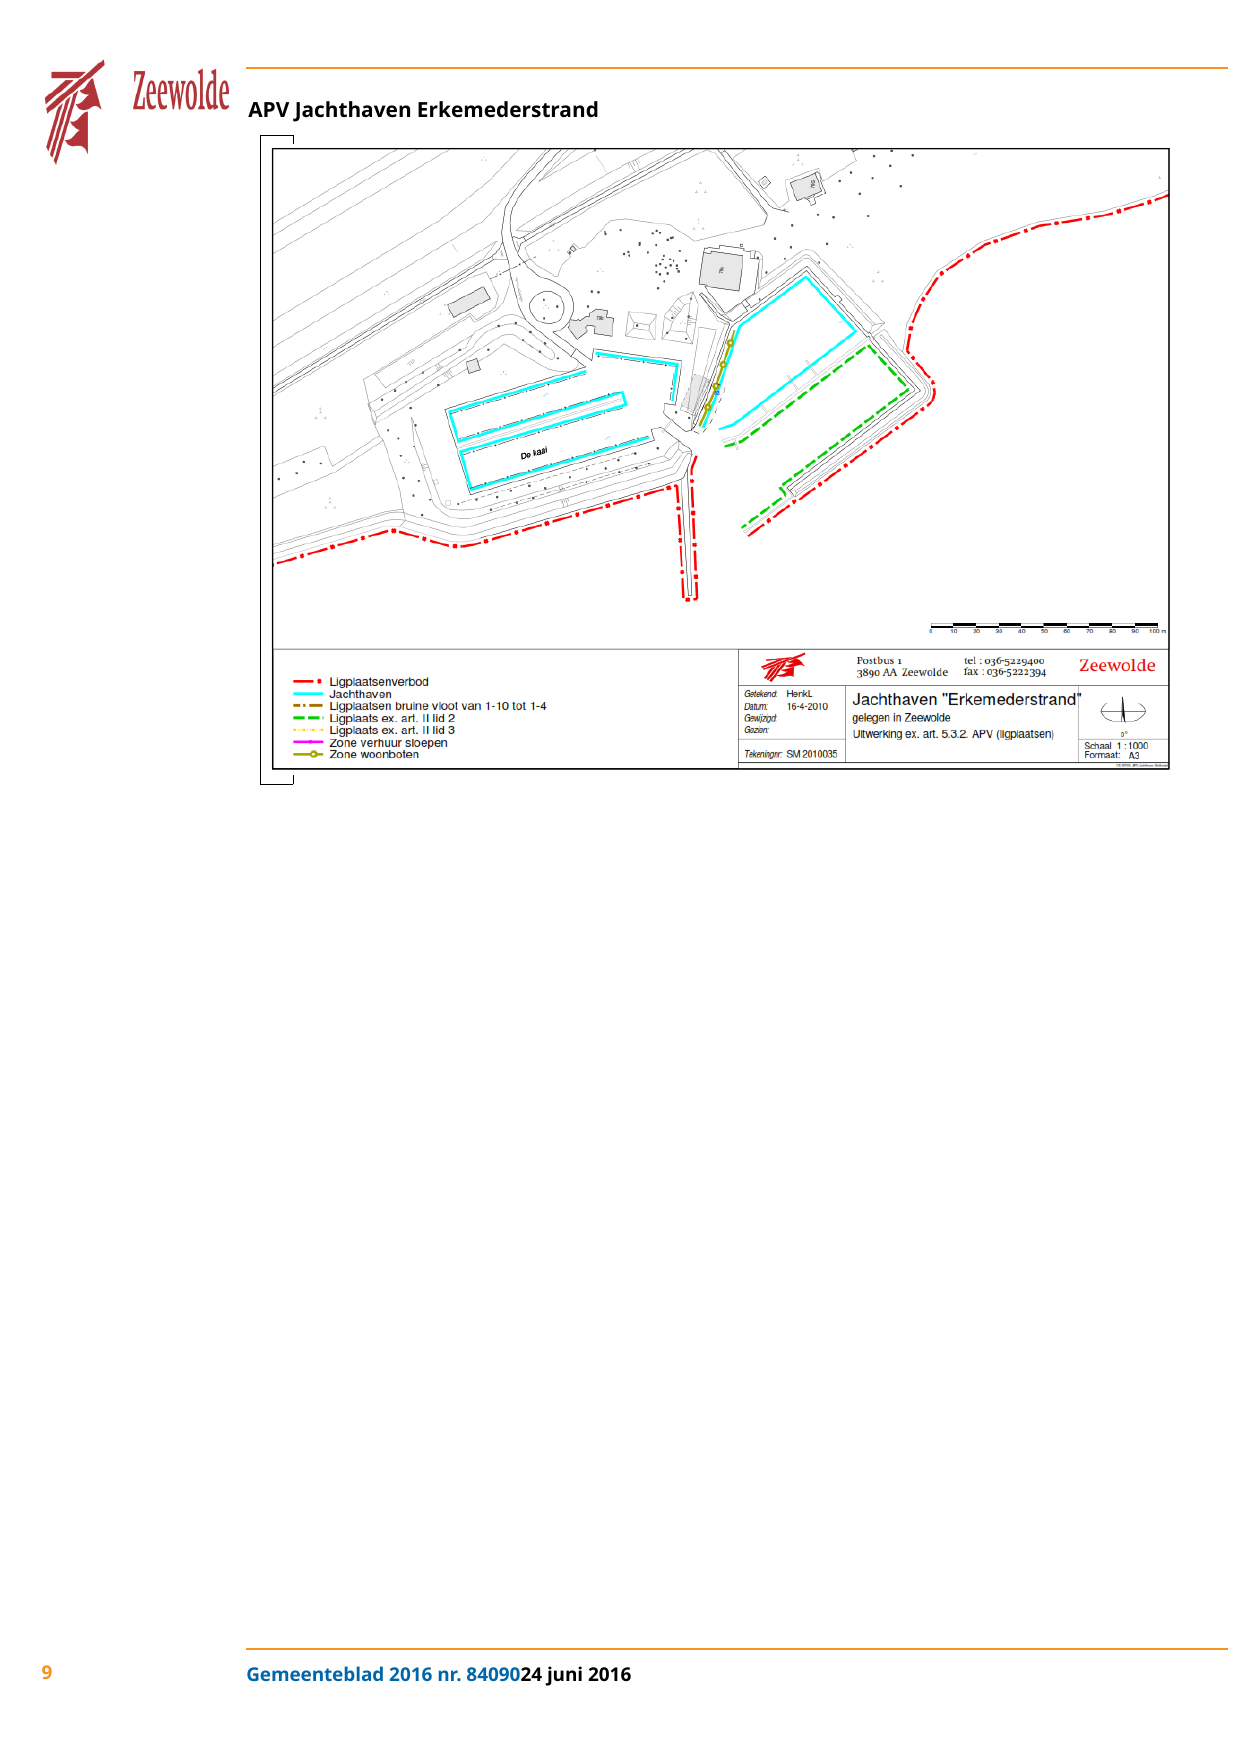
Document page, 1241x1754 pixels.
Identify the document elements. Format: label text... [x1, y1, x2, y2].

picture [41, 47, 231, 172]
text APV Jachthaven Erkemederstrand [248, 95, 1152, 123]
picture [268, 144, 1173, 775]
